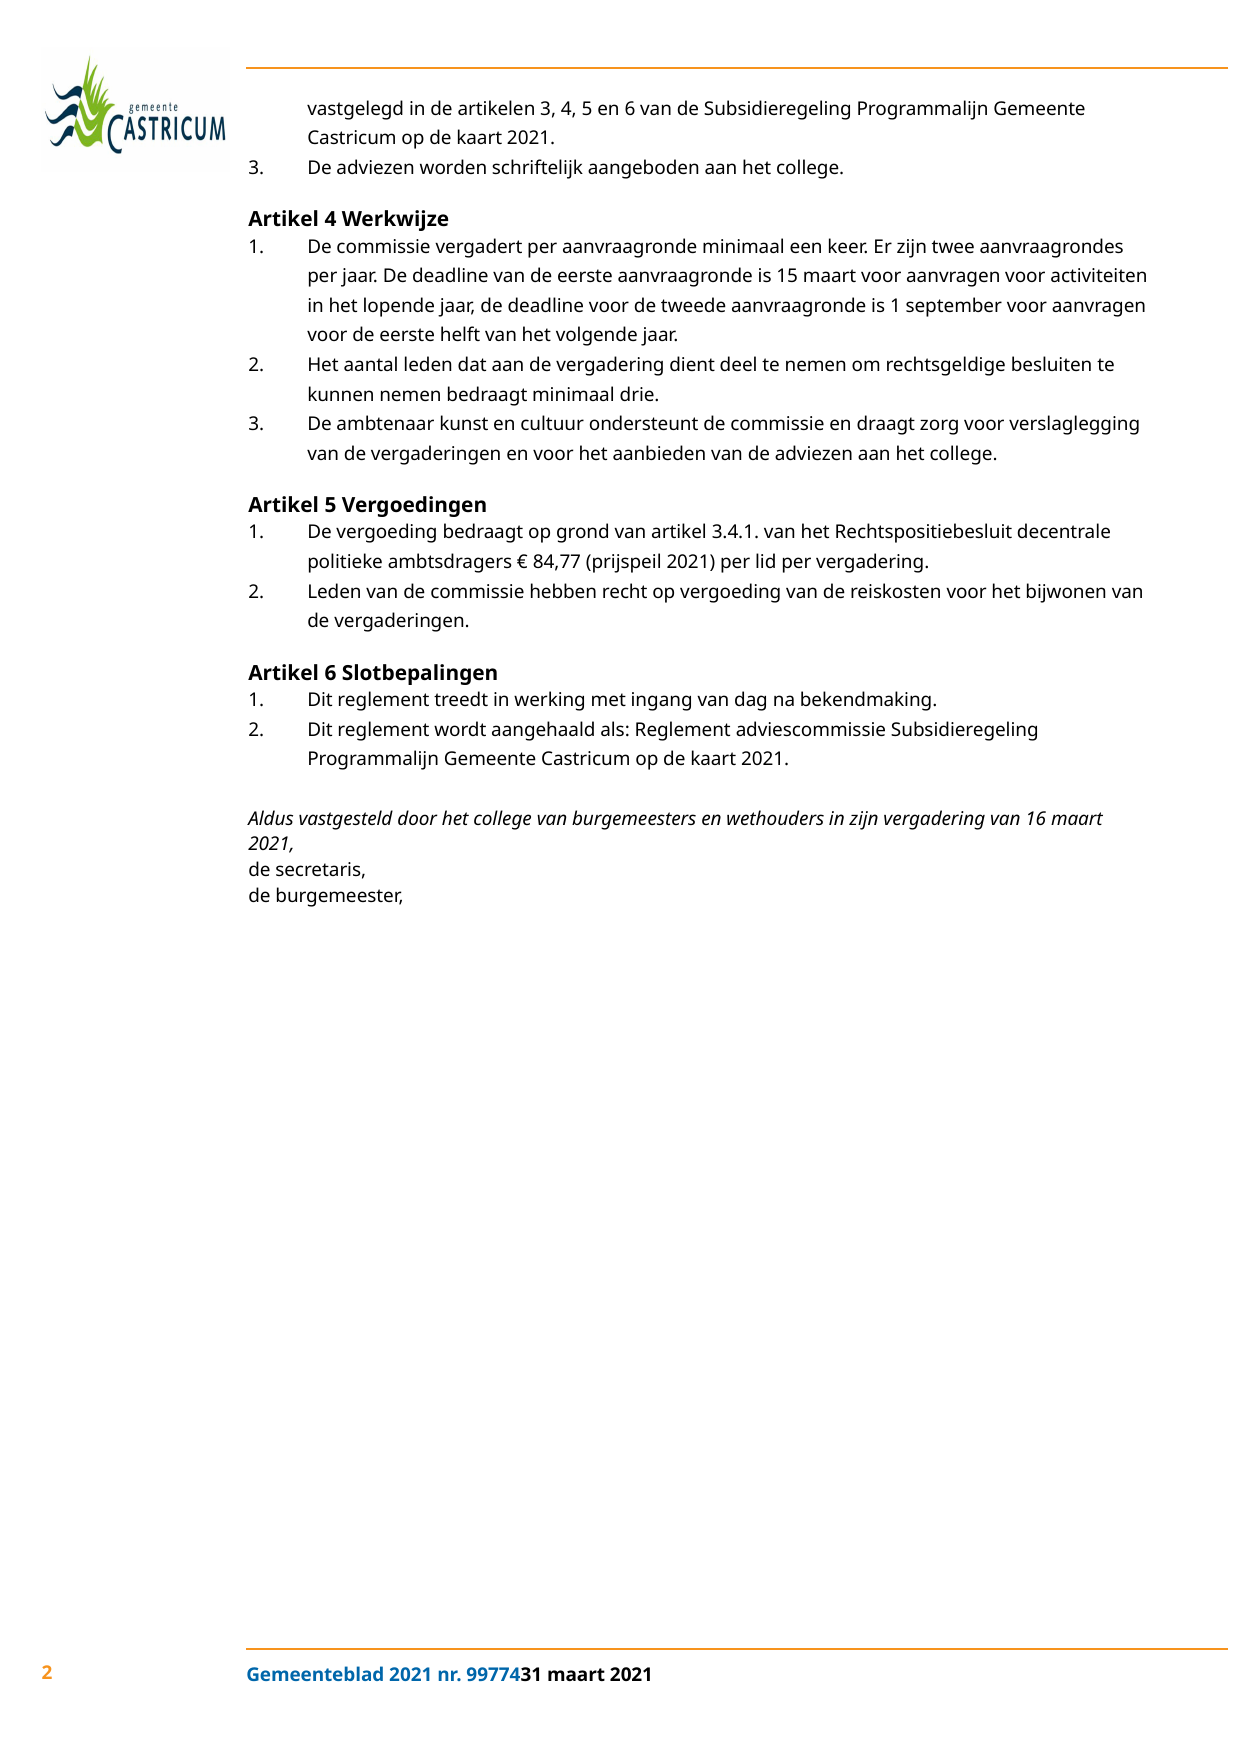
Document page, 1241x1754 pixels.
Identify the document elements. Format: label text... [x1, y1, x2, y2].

text de burgemeester, [248, 882, 1152, 908]
list vastgelegd in de artikelen 3, 4, 5 en 6 van de Subsidieregeling Programmalijn Gemeente Castricum op de kaart 2021. [248, 95, 1152, 150]
text Artikel 4 Werkwijze [248, 204, 1152, 233]
text Aldus vastgesteld door het college van burgemeesters en wethouders in zijn vergadering van 16 maart 2021, [248, 805, 1152, 856]
list De ambtenaar kunst en cultuur ondersteunt de commissie en draagt zorg voor verslaglegging van de vergaderingen en voor het aanbieden van de adviezen aan het college. [248, 410, 1152, 466]
list Het aantal leden dat aan de vergadering dient deel te nemen om rechtsgeldige besluiten te kunnen nemen bedraagt minimaal drie. [248, 351, 1152, 406]
list De vergoeding bedraagt op grond van artikel 3.4.1. van het Rechtspositiebesluit decentrale politieke ambtsdragers € 84,77 (prijspeil 2021) per lid per vergadering. [248, 519, 1152, 574]
list Leden van de commissie hebben recht op vergoeding van de reiskosten voor het bijwonen van de vergaderingen. [248, 578, 1152, 633]
list Dit reglement treedt in werking met ingang van dag na bekendmaking. [248, 686, 1152, 712]
picture [41, 47, 231, 172]
text Artikel 6 Slotbepalingen [248, 658, 1152, 686]
list Dit reglement wordt aangehaald als: Reglement adviescommissie Subsidieregeling Programmalijn Gemeente Castricum op de kaart 2021. [248, 716, 1152, 771]
text Artikel 5 Vergoedingen [248, 490, 1152, 519]
list De adviezen worden schriftelijk aangeboden aan het college. [248, 154, 1152, 180]
text de secretaris, [248, 856, 1152, 882]
list De commissie vergadert per aanvraagronde minimaal een keer. Er zijn twee aanvraagrondes per jaar. De deadline van de eerste aanvraagronde is 15 maart voor aanvragen voor activiteiten in het lopende jaar, de deadline voor de tweede aanvraagronde is 1 september voor aanvragen voor de eerste helft van het volgende jaar. [248, 233, 1152, 347]
